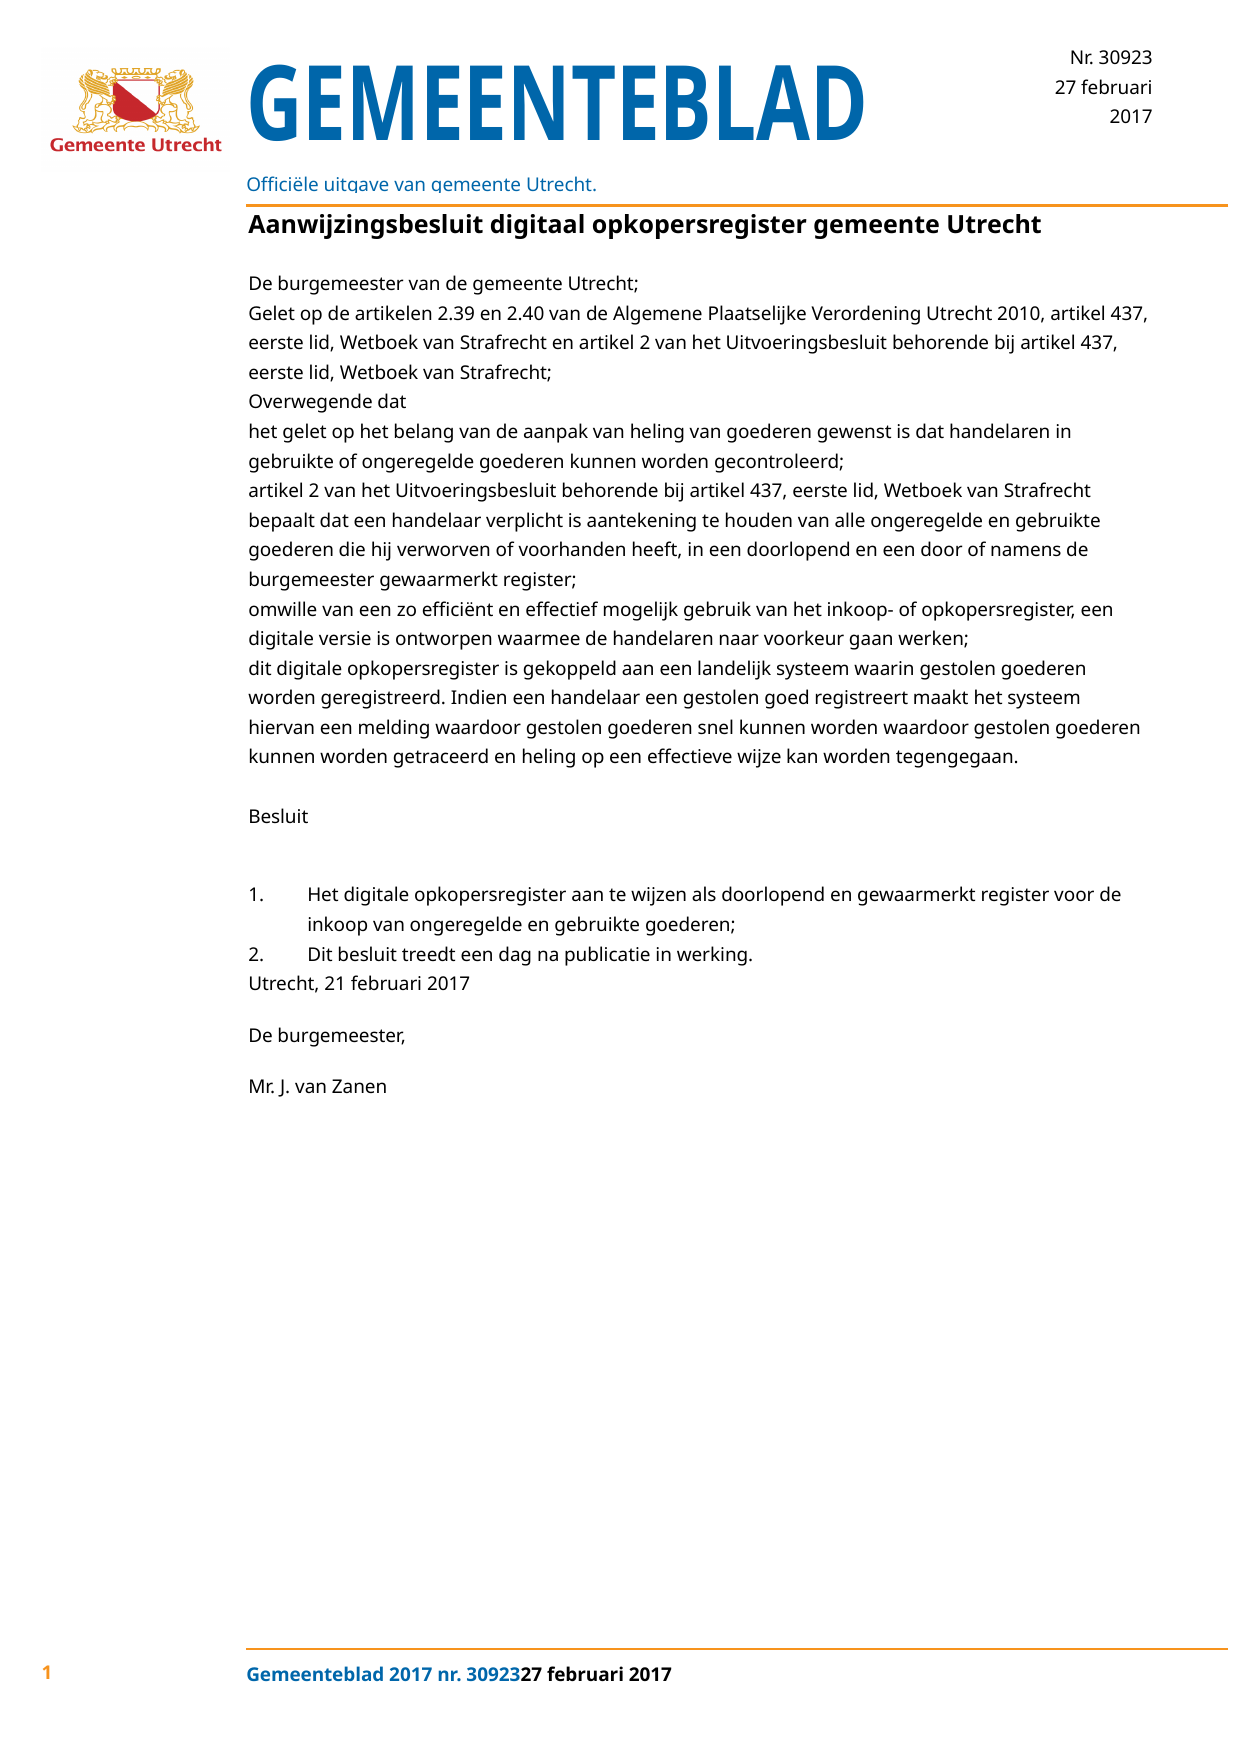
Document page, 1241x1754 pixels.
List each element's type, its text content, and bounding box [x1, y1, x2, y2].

text Aanwijzingsbesluit digitaal opkopersregister gemeente Utrecht [248, 207, 1152, 241]
text artikel 2 van het Uitvoeringsbesluit behorende bij artikel 437, eerste lid, Wetboek van Strafrecht bepaalt dat een handelaar verplicht is aantekening te houden van alle ongeregelde en gebruikte goederen die hij verworven of voorhanden heeft, in een doorlopend en een door of namens de burgemeester gewaarmerkt register; [248, 477, 1152, 592]
text omwille van een zo efficiënt en effectief mogelijk gebruik van het inkoop- of opkopersregister, een digitale versie is ontworpen waarmee de handelaren naar voorkeur gaan werken; [248, 596, 1152, 651]
text dit digitale opkopersregister is gekoppeld aan een landelijk systeem waarin gestolen goederen worden geregistreerd. Indien een handelaar een gestolen goed registreert maakt het systeem hiervan een melding waardoor gestolen goederen snel kunnen worden waardoor gestolen goederen kunnen worden getraceerd en heling op een effectieve wijze kan worden tegengegaan. [248, 655, 1152, 769]
picture [41, 47, 231, 172]
text De burgemeester, [248, 1022, 1152, 1048]
text Mr. J. van Zanen [248, 1073, 1152, 1099]
text De burgemeester van de gemeente Utrecht; [248, 270, 1152, 296]
list Het digitale opkopersregister aan te wijzen als doorlopend en gewaarmerkt register voor de inkoop van ongeregelde en gebruikte goederen; [248, 882, 1152, 937]
text Besluit [248, 803, 1152, 828]
text Utrecht, 21 februari 2017 [248, 970, 1152, 996]
text Gelet op de artikelen 2.39 en 2.40 van de Algemene Plaatselijke Verordening Utrecht 2010, artikel 437, eerste lid, Wetboek van Strafrecht en artikel 2 van het Uitvoeringsbesluit behorende bij artikel 437, eerste lid, Wetboek van Strafrecht; [248, 300, 1152, 385]
text het gelet op het belang van de aanpak van heling van goederen gewenst is dat handelaren in gebruikte of ongeregelde goederen kunnen worden gecontroleerd; [248, 418, 1152, 473]
list Dit besluit treedt een dag na publicatie in werking. [248, 941, 1152, 967]
text Overwegende dat [248, 389, 1152, 414]
